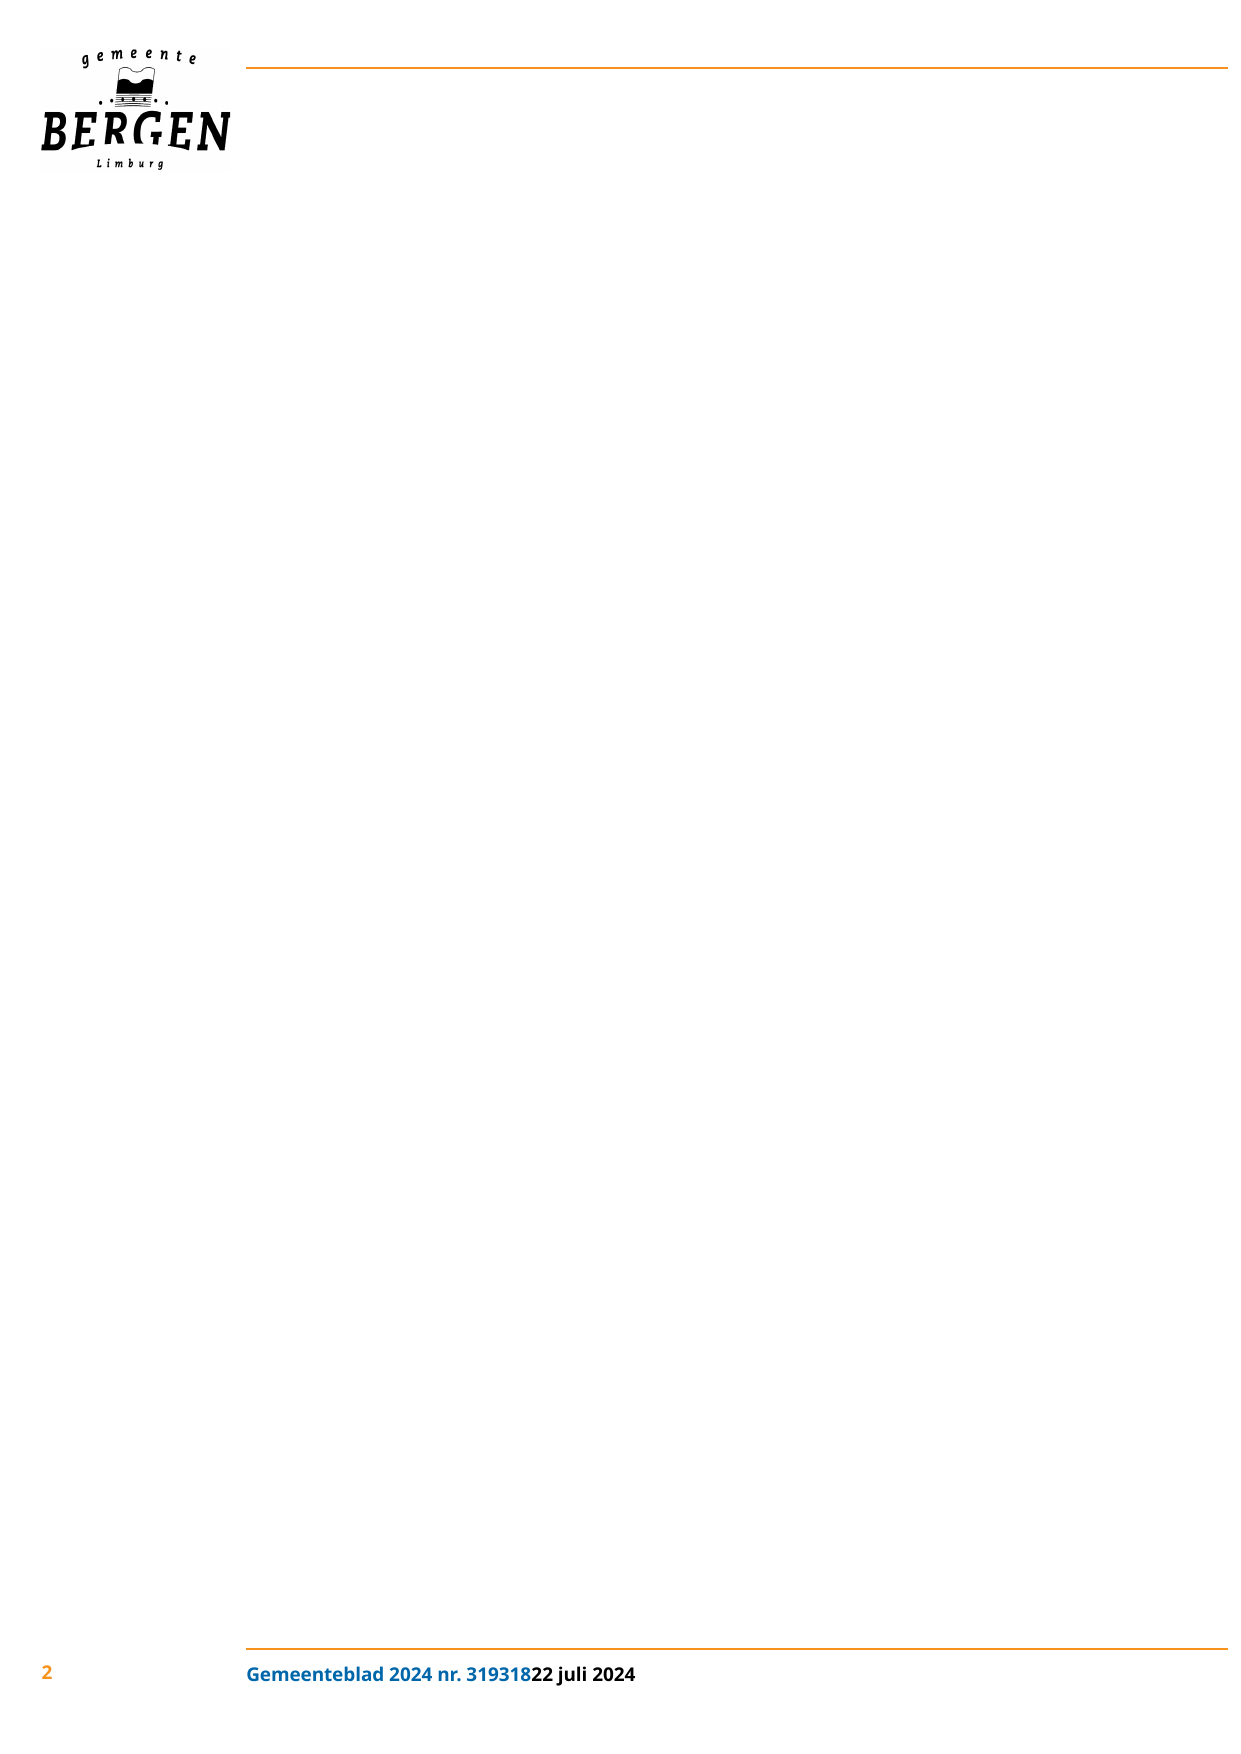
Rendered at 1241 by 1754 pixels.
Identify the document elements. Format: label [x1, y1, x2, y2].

picture [41, 47, 231, 172]
